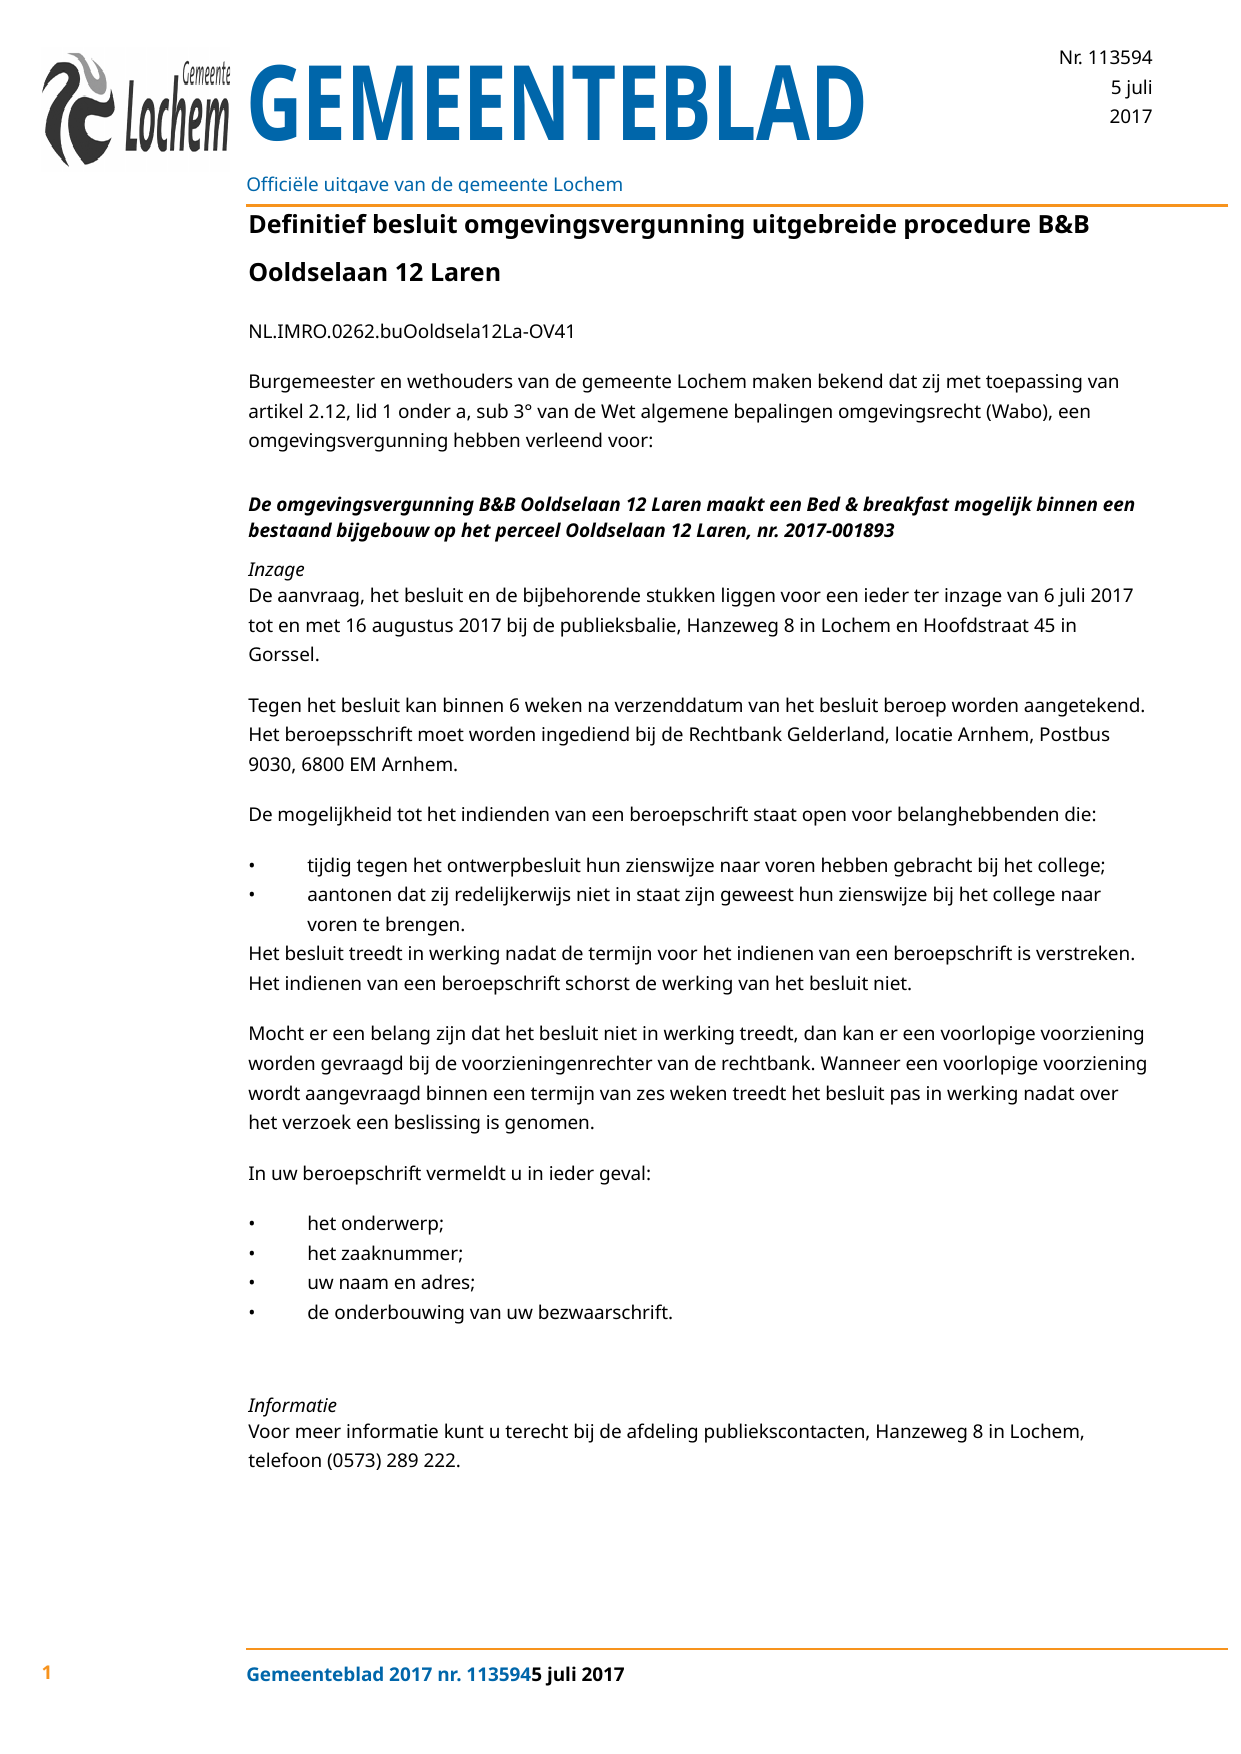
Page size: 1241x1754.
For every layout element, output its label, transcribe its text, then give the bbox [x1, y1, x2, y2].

text Burgemeester en wethouders van de gemeente Lochem maken bekend dat zij met toepassing van artikel 2.12, lid 1 onder a, sub 3° van de Wet algemene bepalingen omgevingsrecht (Wabo), een omgevingsvergunning hebben verleend voor: [248, 368, 1152, 453]
picture [41, 47, 231, 172]
list het onderwerp; [248, 1210, 1152, 1236]
text Definitief besluit omgevingsvergunning uitgebreide procedure B&B Ooldselaan 12 Laren [248, 207, 1152, 288]
text De aanvraag, het besluit en de bijbehorende stukken liggen voor een ieder ter inzage van 6 juli 2017 tot en met 16 augustus 2017 bij de publieksbalie, Hanzeweg 8 in Lochem en Hoofdstraat 45 in Gorssel. [248, 582, 1152, 667]
list tijdig tegen het ontwerpbesluit hun zienswijze naar voren hebben gebracht bij het college; [248, 852, 1152, 877]
text Tegen het besluit kan binnen 6 weken na verzenddatum van het besluit beroep worden aangetekend. Het beroepsschrift moet worden ingediend bij de Rechtbank Gelderland, locatie Arnhem, Postbus 9030, 6800 EM Arnhem. [248, 692, 1152, 777]
text Inzage [248, 556, 1152, 582]
list het zaaknummer; [248, 1240, 1152, 1265]
text NL.IMRO.0262.buOoldsela12La-OV41 [248, 318, 1152, 344]
text Het besluit treedt in werking nadat de termijn voor het indienen van een beroepschrift is verstreken. Het indienen van een beroepschrift schorst de werking van het besluit niet. [248, 941, 1152, 996]
list uw naam en adres; [248, 1269, 1152, 1295]
text De omgevingsvergunning B&B Ooldselaan 12 Laren maakt een Bed & breakfast mogelijk binnen een bestaand bijgebouw op het perceel Ooldselaan 12 Laren, nr. 2017-001893 [248, 491, 1152, 543]
text In uw beroepschrift vermeldt u in ieder geval: [248, 1160, 1152, 1185]
list de onderbouwing van uw bezwaarschrift. [248, 1299, 1152, 1324]
text De mogelijkheid tot het indienden van een beroepschrift staat open voor belanghebbenden die: [248, 801, 1152, 827]
list aantonen dat zij redelijkerwijs niet in staat zijn geweest hun zienswijze bij het college naar voren te brengen. [248, 881, 1152, 937]
text Voor meer informatie kunt u terecht bij de afdeling publiekscontacten, Hanzeweg 8 in Lochem, telefoon (0573) 289 222. [248, 1418, 1152, 1473]
text Informatie [248, 1392, 1152, 1418]
text Mocht er een belang zijn dat het besluit niet in werking treedt, dan kan er een voorlopige voorziening worden gevraagd bij de voorzieningenrechter van de rechtbank. Wanneer een voorlopige voorziening wordt aangevraagd binnen een termijn van zes weken treedt het besluit pas in werking nadat over het verzoek een beslissing is genomen. [248, 1021, 1152, 1135]
